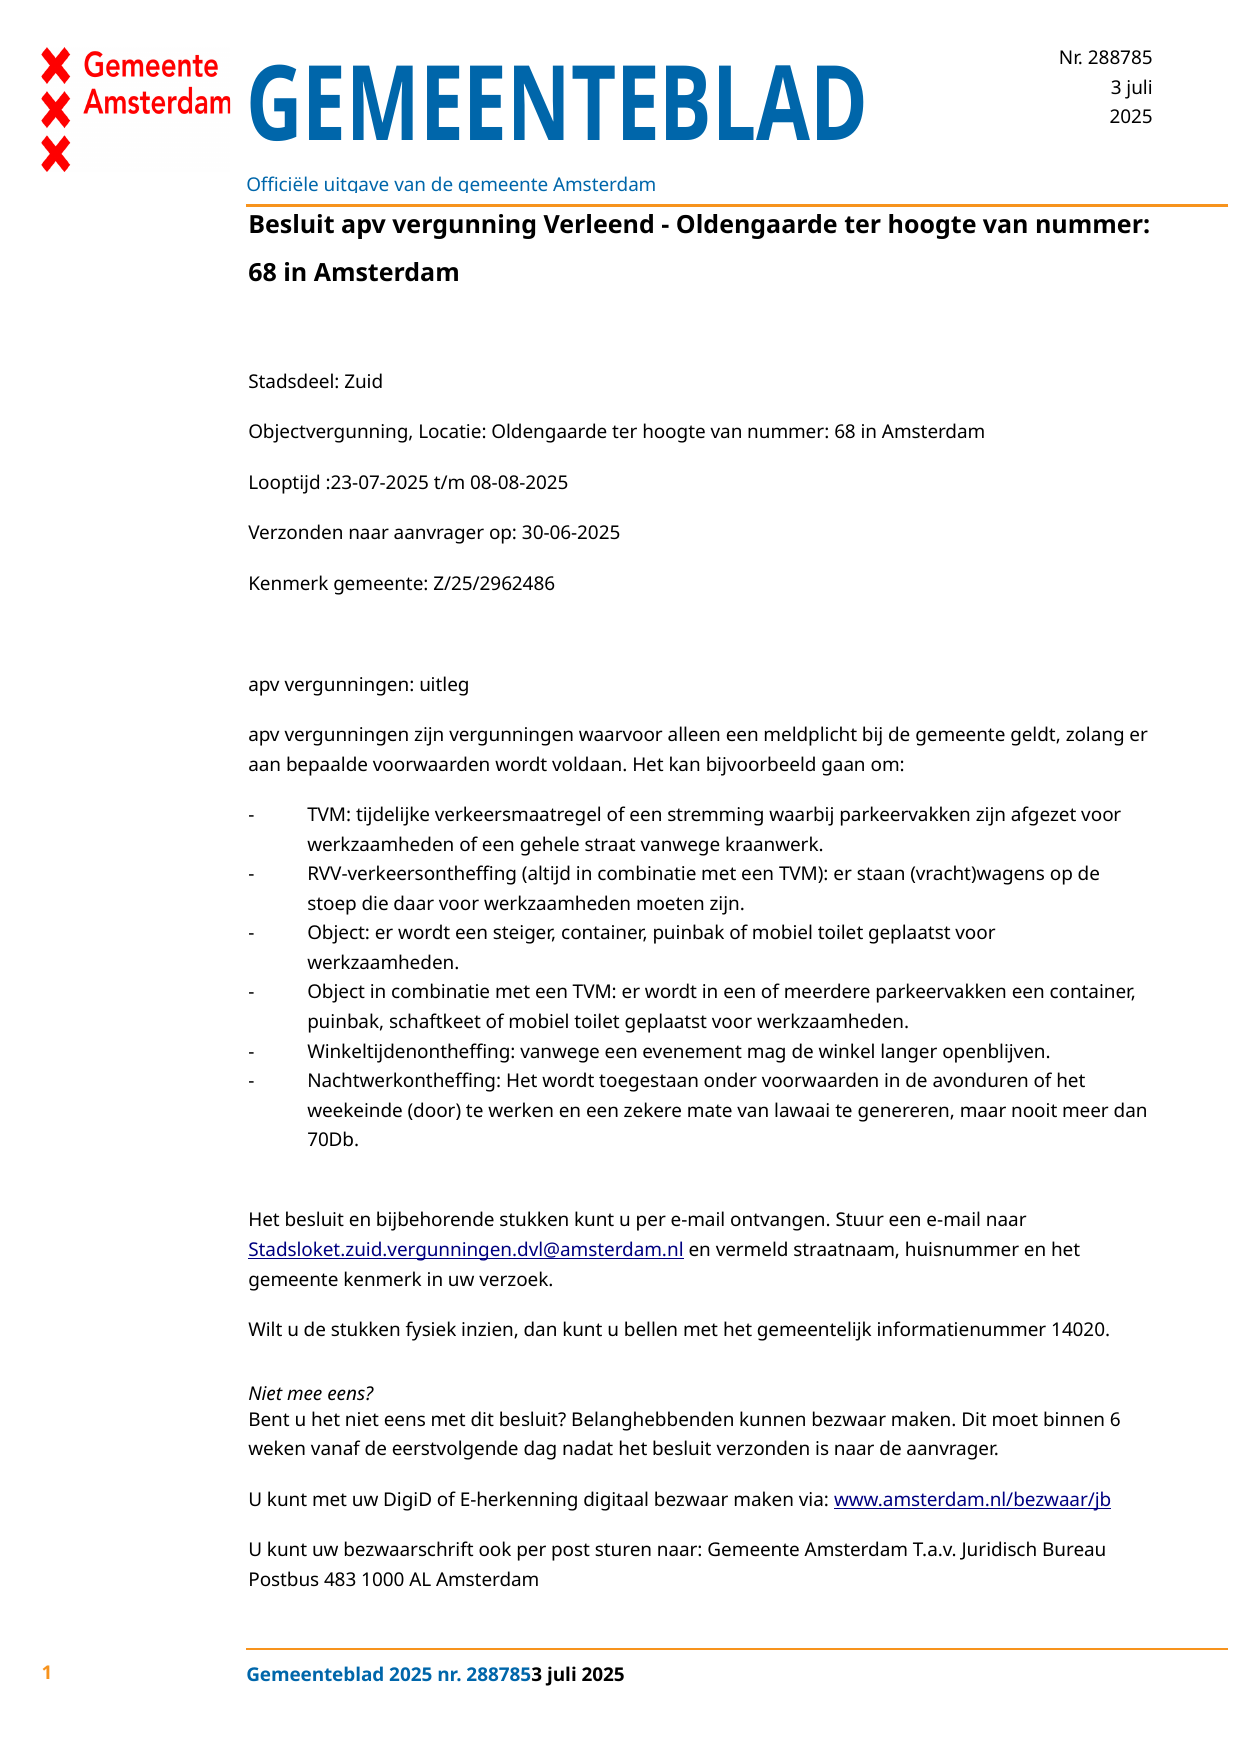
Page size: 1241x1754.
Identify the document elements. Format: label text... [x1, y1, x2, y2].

text Objectvergunning, Locatie: Oldengaarde ter hoogte van nummer: 68 in Amsterdam [248, 419, 1152, 444]
picture [41, 47, 231, 172]
text apv vergunningen: uitleg [248, 671, 1152, 697]
text Besluit apv vergunning Verleend - Oldengaarde ter hoogte van nummer: 68 in Amsterdam [248, 207, 1152, 288]
list TVM: tijdelijke verkeersmaatregel of een stremming waarbij parkeervakken zijn afgezet voor werkzaamheden of een gehele straat vanwege kraanwerk. [248, 801, 1152, 857]
text U kunt met uw DigiD of E-herkenning digitaal bezwaar maken via: www.amsterdam.nl/bezwaar/jb [248, 1486, 1152, 1512]
list Object: er wordt een steiger, container, puinbak of mobiel toilet geplaatst voor werkzaamheden. [248, 919, 1152, 975]
text Stadsdeel: Zuid [248, 368, 1152, 394]
list Nachtwerkontheffing: Het wordt toegestaan onder voorwaarden in de avonduren of het weekeinde (door) te werken en een zekere mate van lawaai te genereren, maar nooit meer dan 70Db. [248, 1067, 1152, 1152]
text Het besluit en bijbehorende stukken kunt u per e-mail ontvangen. Stuur een e-mail naar Stadsloket.zuid.vergunningen.dvl@amsterdam.nl en vermeld straatnaam, huisnummer en het gemeente kenmerk in uw verzoek. [248, 1207, 1152, 1292]
text Verzonden naar aanvrager op: 30-06-2025 [248, 519, 1152, 545]
list Winkeltijdenontheffing: vanwege een evenement mag de winkel langer openblijven. [248, 1038, 1152, 1064]
text Kenmerk gemeente: Z/25/2962486 [248, 570, 1152, 596]
text Niet mee eens? [248, 1380, 1152, 1406]
text U kunt uw bezwaarschrift ook per post sturen naar: Gemeente Amsterdam T.a.v. Juridisch Bureau Postbus 483 1000 AL Amsterdam [248, 1536, 1152, 1592]
text Bent u het niet eens met dit besluit? Belanghebbenden kunnen bezwaar maken. Dit moet binnen 6 weken vanaf de eerstvolgende dag nadat het besluit verzonden is naar de aanvrager. [248, 1406, 1152, 1461]
list RVV-verkeersontheffing (altijd in combinatie met een TVM): er staan (vracht)wagens op de stoep die daar voor werkzaamheden moeten zijn. [248, 860, 1152, 916]
text Wilt u de stukken fysiek inzien, dan kunt u bellen met het gemeentelijk informatienummer 14020. [248, 1316, 1152, 1342]
text Looptijd :23-07-2025 t/m 08-08-2025 [248, 469, 1152, 495]
list Object in combinatie met een TVM: er wordt in een of meerdere parkeervakken een container, puinbak, schaftkeet of mobiel toilet geplaatst voor werkzaamheden. [248, 979, 1152, 1034]
text apv vergunningen zijn vergunningen waarvoor alleen een meldplicht bij de gemeente geldt, zolang er aan bepaalde voorwaarden wordt voldaan. Het kan bijvoorbeeld gaan om: [248, 721, 1152, 777]
